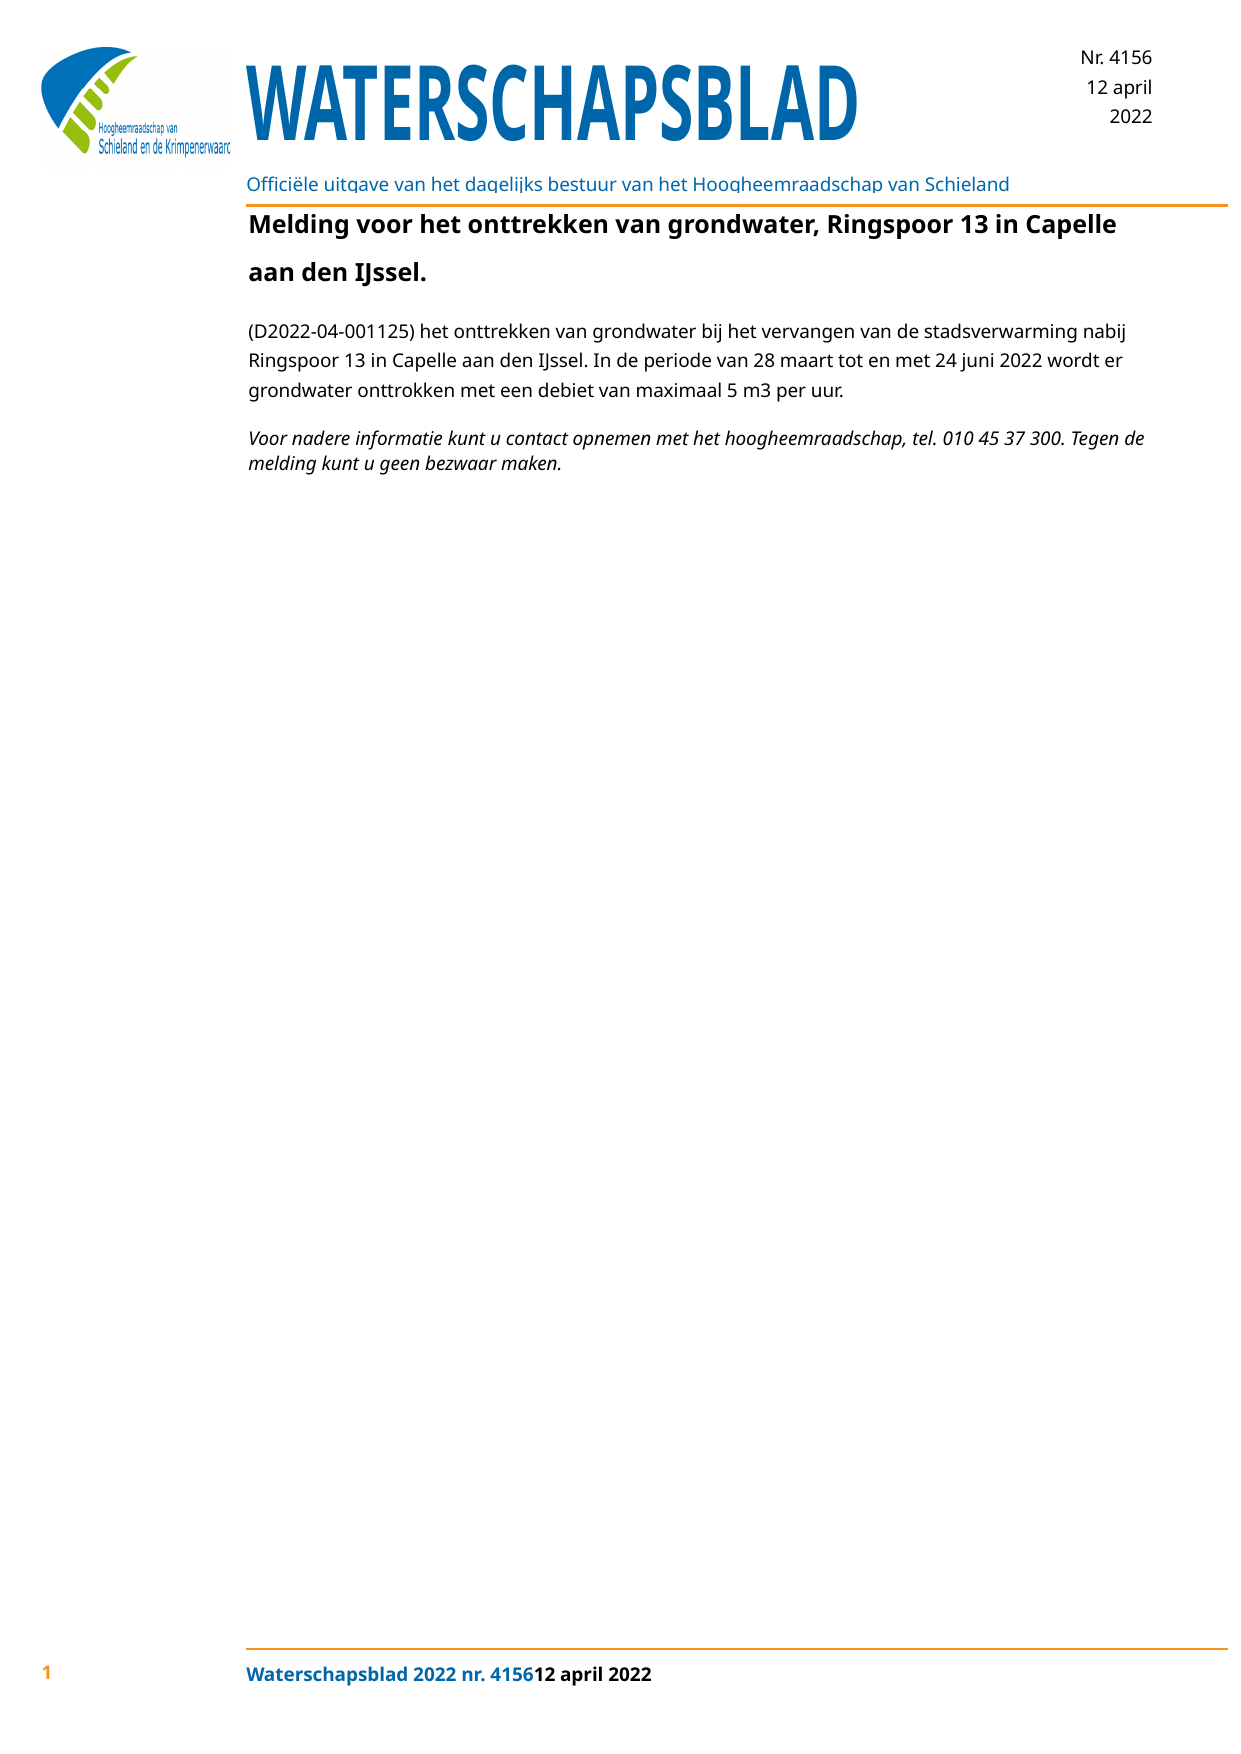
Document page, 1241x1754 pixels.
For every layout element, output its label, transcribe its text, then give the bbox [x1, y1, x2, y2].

text Voor nadere informatie kunt u contact opnemen met het hoogheemraadschap, tel. 010 45 37 300. Tegen de melding kunt u geen bezwaar maken. [248, 425, 1152, 476]
text (D2022-04-001125) het onttrekken van grondwater bij het vervangen van de stadsverwarming nabij Ringspoor 13 in Capelle aan den IJssel. In de periode van 28 maart tot en met 24 juni 2022 wordt er grondwater onttrokken met een debiet van maximaal 5 m3 per uur. [248, 318, 1152, 403]
picture [41, 47, 231, 172]
text Melding voor het onttrekken van grondwater, Ringspoor 13 in Capelle aan den IJssel. [248, 207, 1152, 288]
